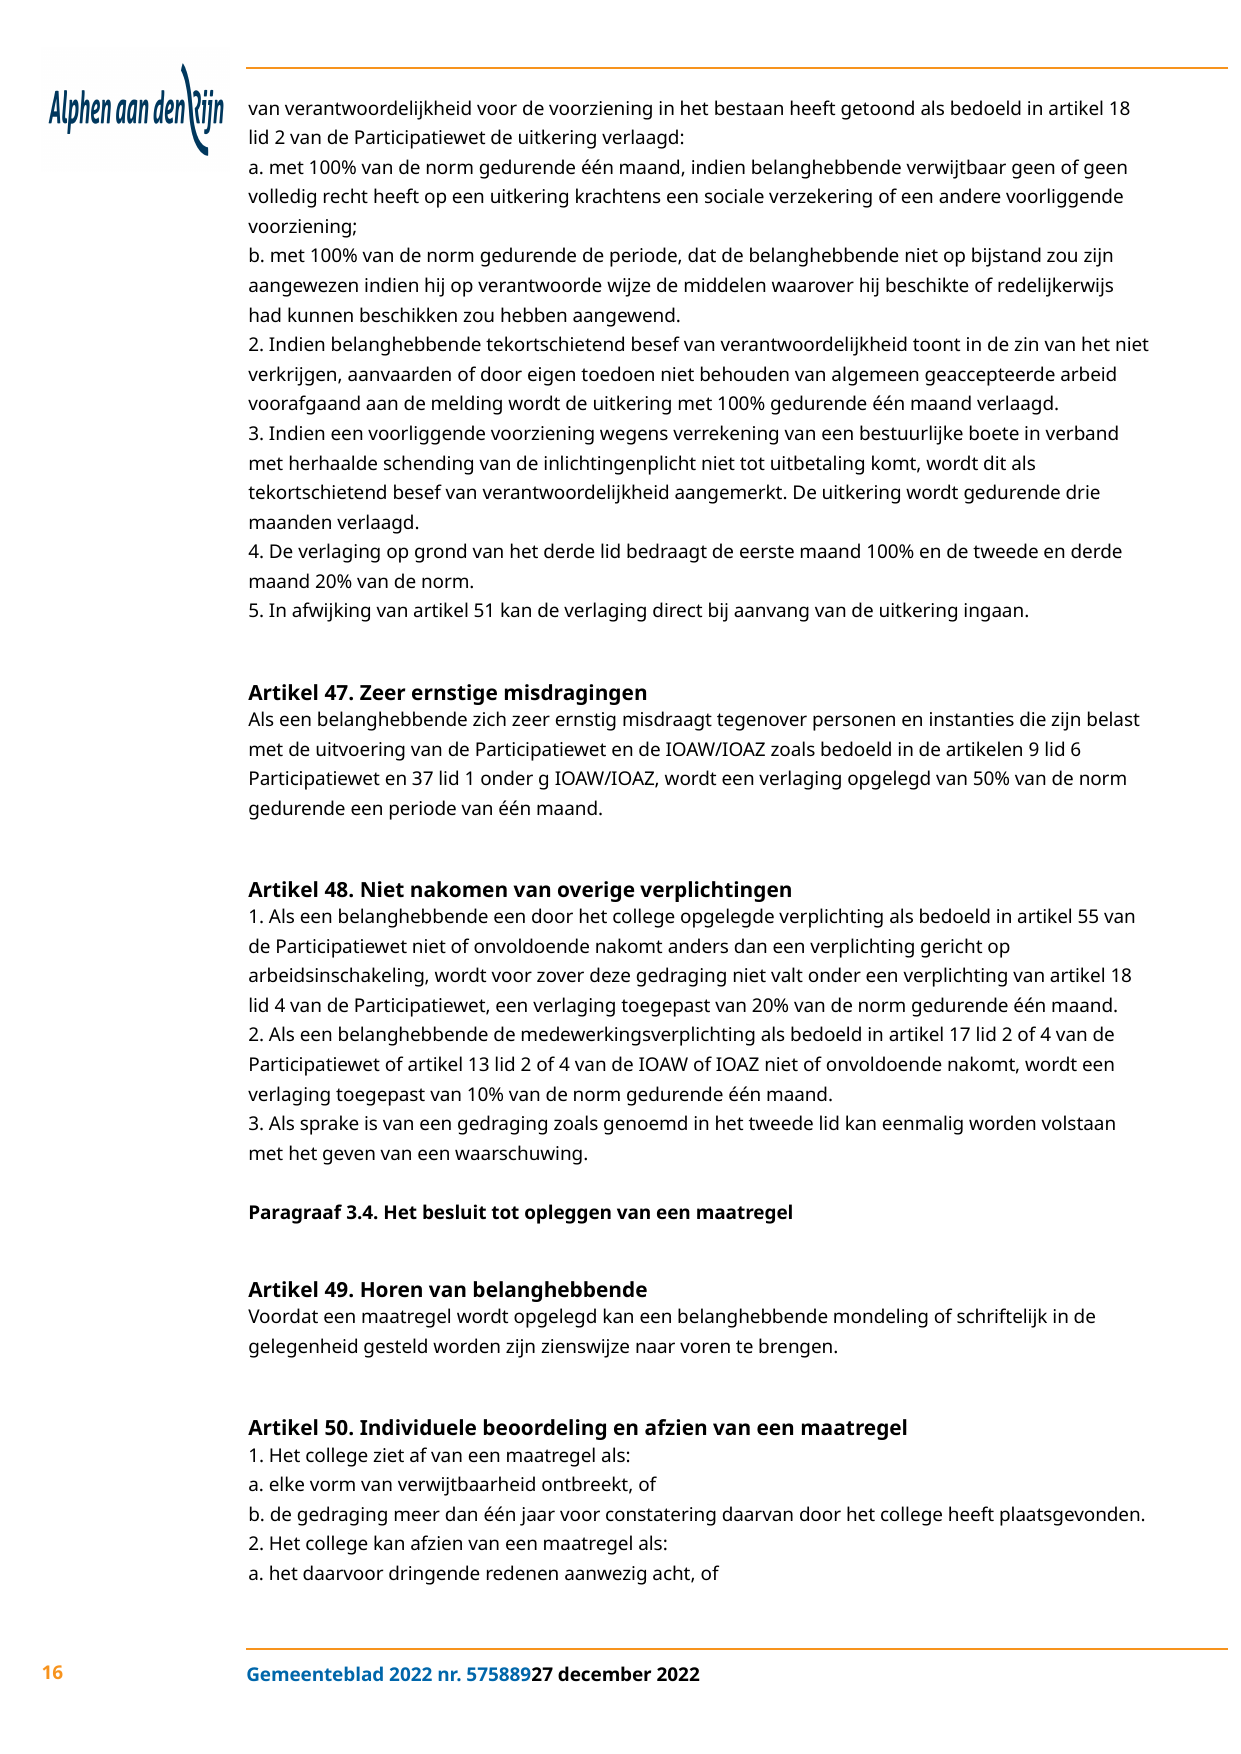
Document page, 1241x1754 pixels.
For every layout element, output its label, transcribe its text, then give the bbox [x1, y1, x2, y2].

text Artikel 50. Individuele beoordeling en afzien van een maatregel [248, 1413, 1152, 1442]
text 3. Als sprake is van een gedraging zoals genoemd in het tweede lid kan eenmalig worden volstaan met het geven van een waarschuwing. [248, 1110, 1152, 1166]
text Paragraaf 3.4. Het besluit tot opleggen van een maatregel [248, 1199, 1152, 1225]
text 1. Het college ziet af van een maatregel als: [248, 1442, 1152, 1467]
text 1. Als een belanghebbende een door het college opgelegde verplichting als bedoeld in artikel 55 van de Participatiewet niet of onvoldoende nakomt anders dan een verplichting gericht op arbeidsinschakeling, wordt voor zover deze gedraging niet valt onder een verplichting van artikel 18 lid 4 van de Participatiewet, een verlaging toegepast van 20% van de norm gedurende één maand. [248, 903, 1152, 1018]
text 2. Als een belanghebbende de medewerkingsverplichting als bedoeld in artikel 17 lid 2 of 4 van de Participatiewet of artikel 13 lid 2 of 4 van de IOAW of IOAZ niet of onvoldoende nakomt, wordt een verlaging toegepast van 10% van de norm gedurende één maand. [248, 1022, 1152, 1107]
picture [41, 47, 231, 172]
text 4. De verlaging op grond van het derde lid bedraagt de eerste maand 100% en de tweede en derde maand 20% van de norm. [248, 538, 1152, 594]
text Voordat een maatregel wordt opgelegd kan een belanghebbende mondeling of schriftelijk in de gelegenheid gesteld worden zijn zienswijze naar voren te brengen. [248, 1304, 1152, 1359]
text a. elke vorm van verwijtbaarheid ontbreekt, of [248, 1471, 1152, 1497]
text 5. In afwijking van artikel 51 kan de verlaging direct bij aanvang van de uitkering ingaan. [248, 598, 1152, 623]
text van verantwoordelijkheid voor de voorziening in het bestaan heeft getoond als bedoeld in artikel 18 lid 2 van de Participatiewet de uitkering verlaagd: [248, 95, 1152, 150]
text Artikel 47. Zeer ernstige misdragingen [248, 678, 1152, 706]
text 2. Indien belanghebbende tekortschietend besef van verantwoordelijkheid toont in de zin van het niet verkrijgen, aanvaarden of door eigen toedoen niet behouden van algemeen geaccepteerde arbeid voorafgaand aan de melding wordt de uitkering met 100% gedurende één maand verlaagd. [248, 331, 1152, 416]
text Artikel 49. Horen van belanghebbende [248, 1275, 1152, 1304]
text Artikel 48. Niet nakomen van overige verplichtingen [248, 875, 1152, 903]
text Als een belanghebbende zich zeer ernstig misdraagt tegenover personen en instanties die zijn belast met de uitvoering van de Participatiewet en de IOAW/IOAZ zoals bedoeld in de artikelen 9 lid 6 Participatiewet en 37 lid 1 onder g IOAW/IOAZ, wordt een verlaging opgelegd van 50% van de norm gedurende een periode van één maand. [248, 706, 1152, 821]
text a. met 100% van de norm gedurende één maand, indien belanghebbende verwijtbaar geen of geen volledig recht heeft op een uitkering krachtens een sociale verzekering of een andere voorliggende voorziening; [248, 154, 1152, 239]
text b. de gedraging meer dan één jaar voor constatering daarvan door het college heeft plaatsgevonden. [248, 1501, 1152, 1527]
text 3. Indien een voorliggende voorziening wegens verrekening van een bestuurlijke boete in verband met herhaalde schending van de inlichtingenplicht niet tot uitbetaling komt, wordt dit als tekortschietend besef van verantwoordelijkheid aangemerkt. De uitkering wordt gedurende drie maanden verlaagd. [248, 420, 1152, 535]
text a. het daarvoor dringende redenen aanwezig acht, of [248, 1560, 1152, 1586]
text b. met 100% van de norm gedurende de periode, dat de belanghebbende niet op bijstand zou zijn aangewezen indien hij op verantwoorde wijze de middelen waarover hij beschikte of redelijkerwijs had kunnen beschikken zou hebben aangewend. [248, 243, 1152, 328]
text 2. Het college kan afzien van een maatregel als: [248, 1531, 1152, 1556]
